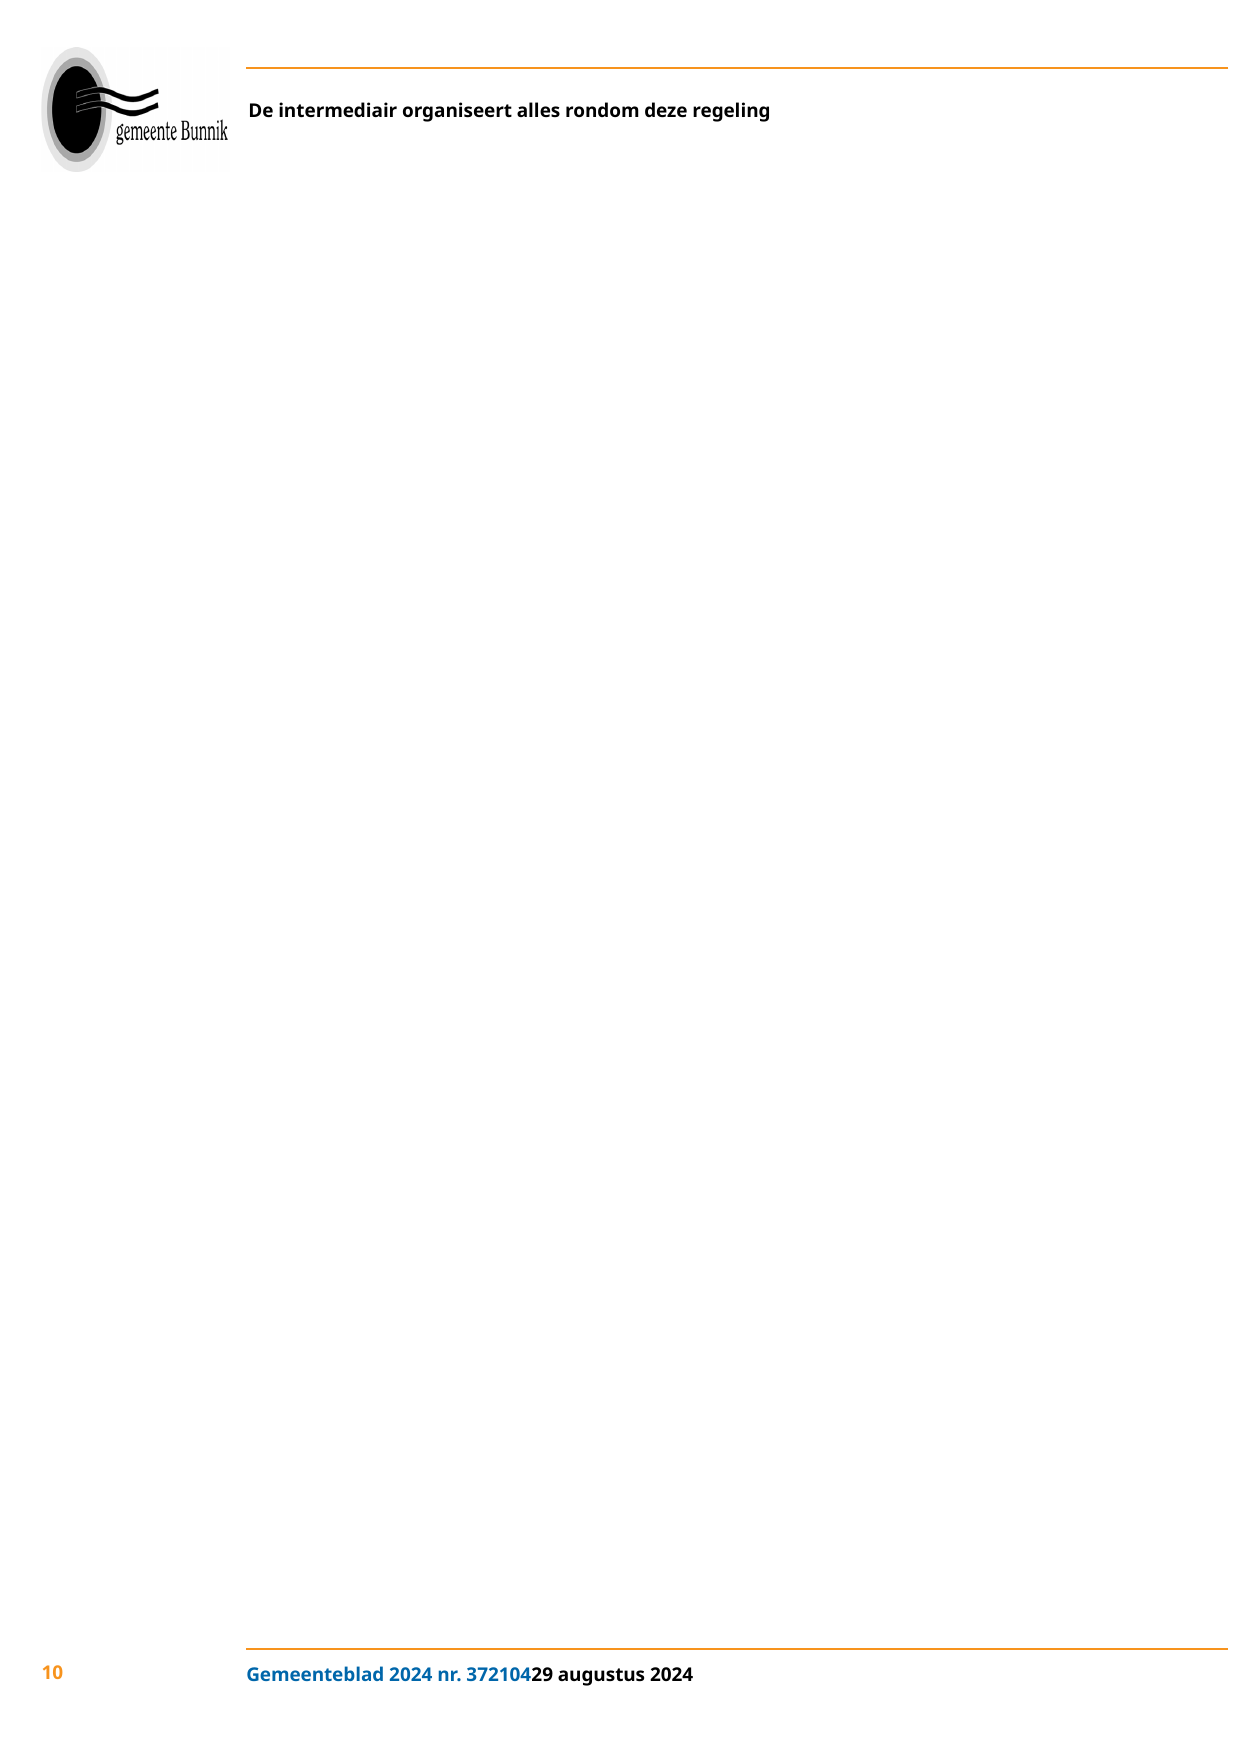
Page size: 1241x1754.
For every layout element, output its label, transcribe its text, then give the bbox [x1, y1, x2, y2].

picture [41, 47, 231, 172]
text De intermediair organiseert alles rondom deze regeling [248, 95, 1152, 123]
